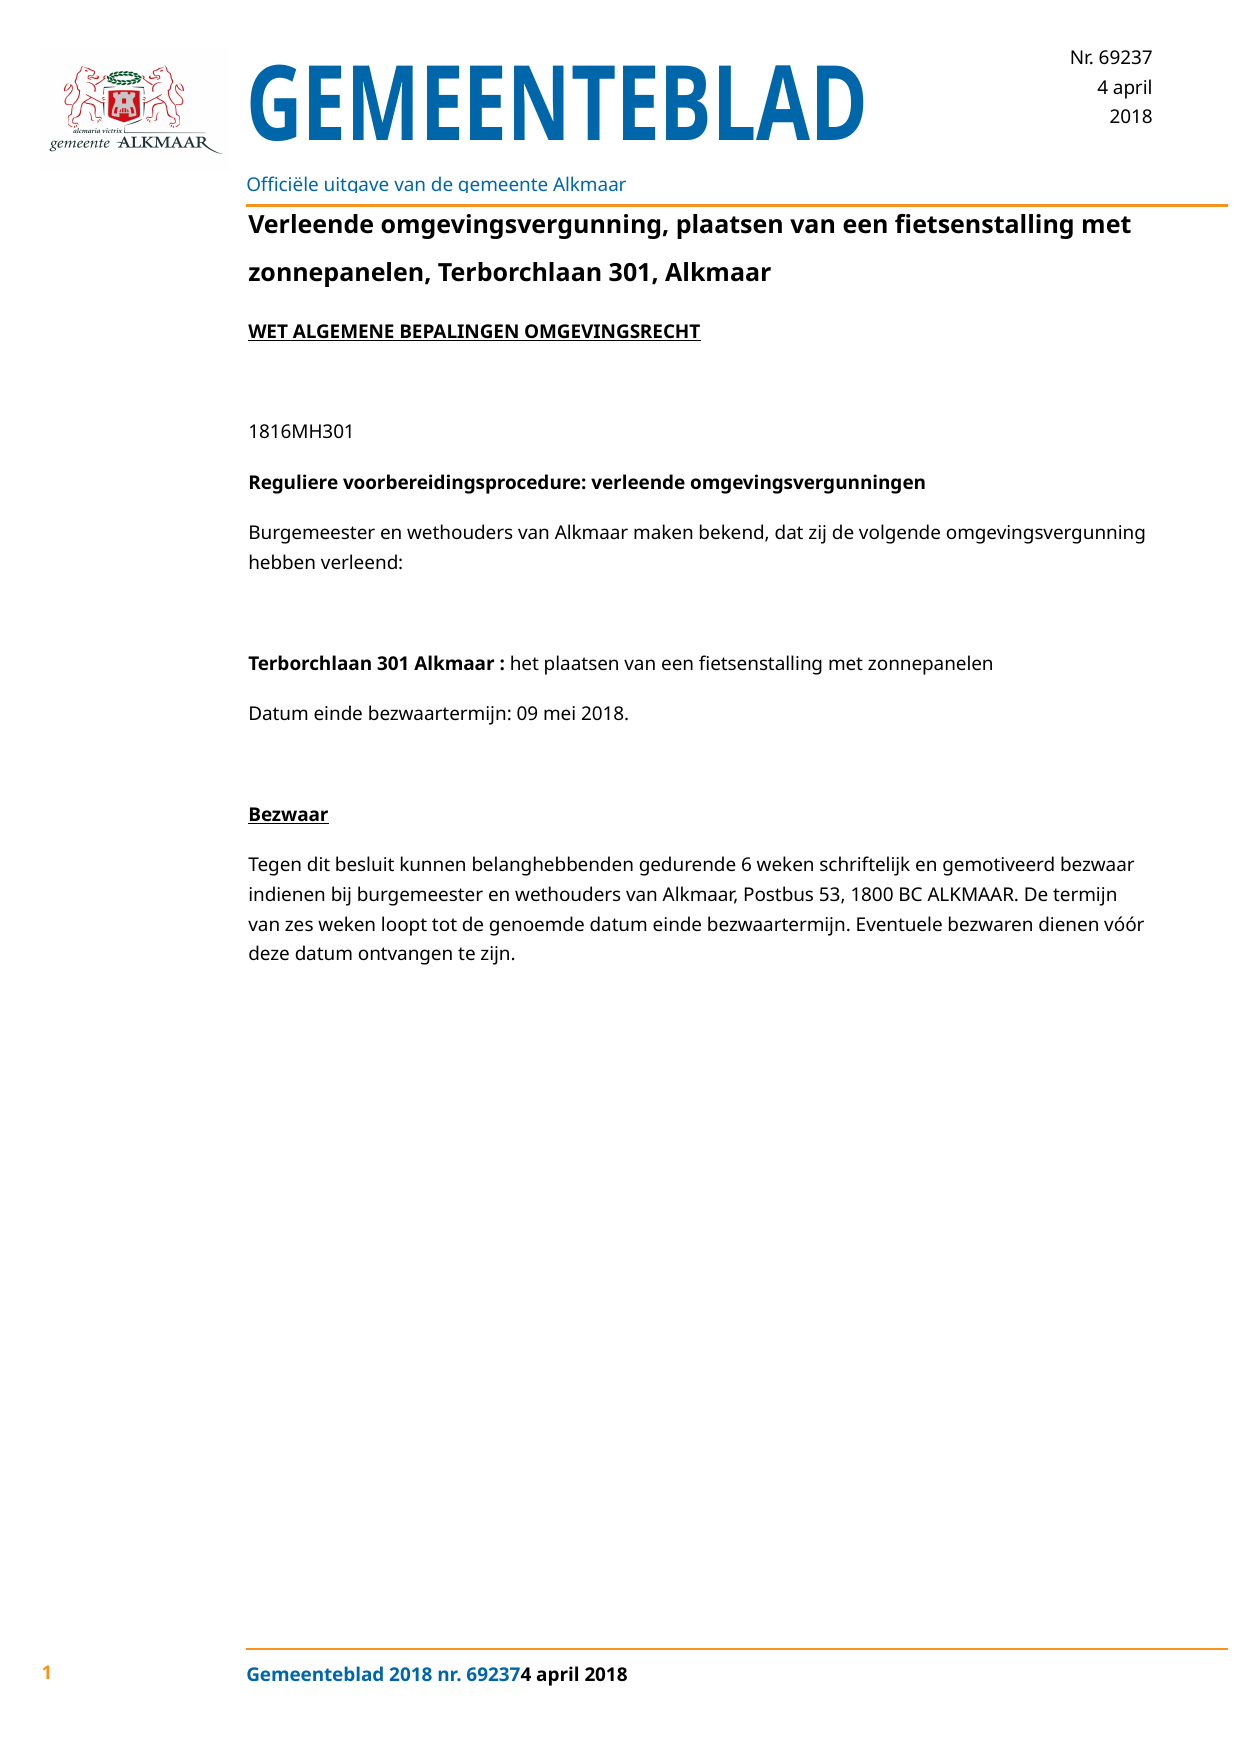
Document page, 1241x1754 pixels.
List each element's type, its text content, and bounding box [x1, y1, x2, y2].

text Verleende omgevingsvergunning, plaatsen van een fietsenstalling met zonnepanelen, Terborchlaan 301, Alkmaar [248, 207, 1152, 288]
picture [41, 47, 231, 172]
text Tegen dit besluit kunnen belanghebbenden gedurende 6 weken schriftelijk en gemotiveerd bezwaar indienen bij burgemeester en wethouders van Alkmaar, Postbus 53, 1800 BC ALKMAAR. De termijn van zes weken loopt tot de genoemde datum einde bezwaartermijn. Eventuele bezwaren dienen vóór deze datum ontvangen te zijn. [248, 852, 1152, 966]
text Datum einde bezwaartermijn: 09 mei 2018. [248, 700, 1152, 726]
text Burgemeester en wethouders van Alkmaar maken bekend, dat zij de volgende omgevingsvergunning hebben verleend: [248, 519, 1152, 575]
text WET ALGEMENE BEPALINGEN OMGEVINGSRECHT [248, 318, 1152, 344]
text Reguliere voorbereidingsprocedure: verleende omgevingsvergunningen [248, 469, 1152, 495]
text 1816MH301 [248, 419, 1152, 444]
text Bezwaar [248, 801, 1152, 827]
text Terborchlaan 301 Alkmaar : het plaatsen van een fietsenstalling met zonnepanelen [248, 650, 1152, 676]
